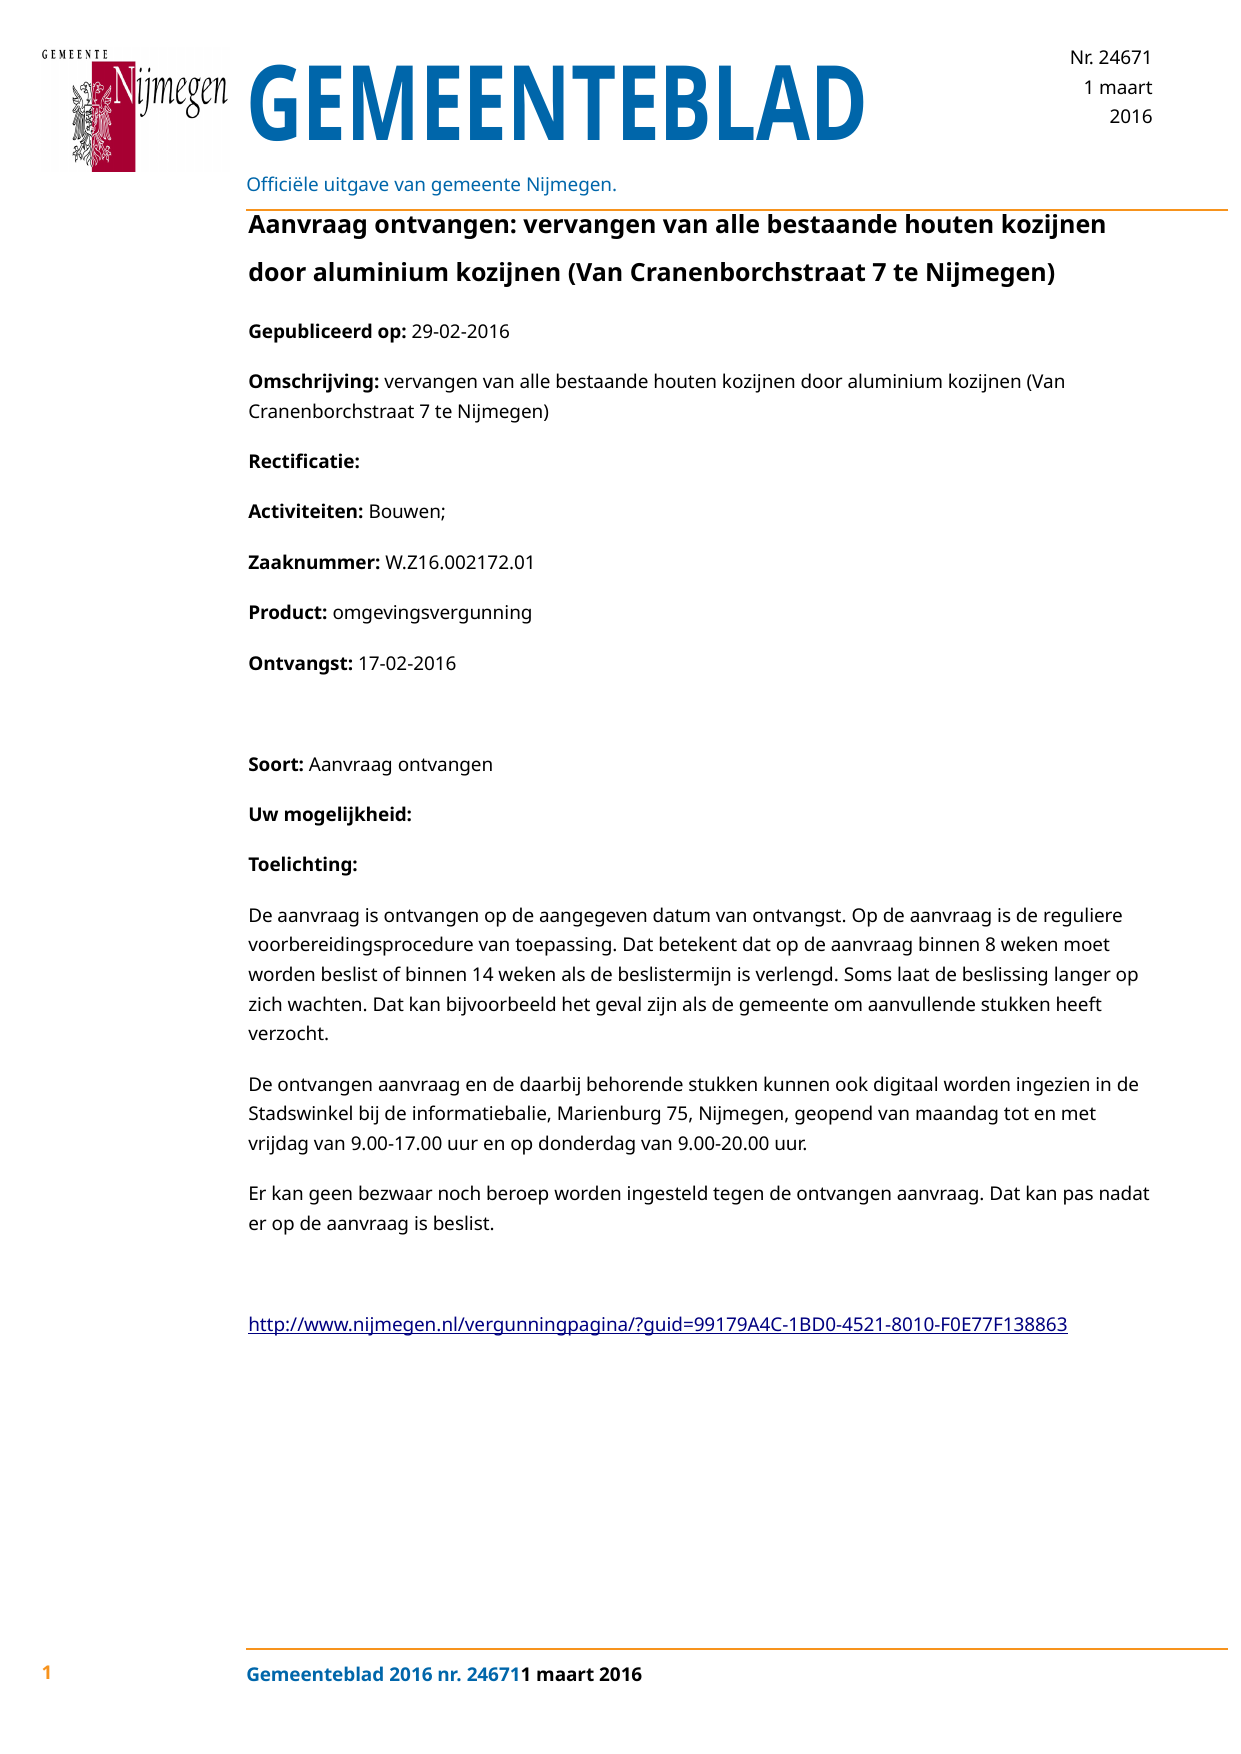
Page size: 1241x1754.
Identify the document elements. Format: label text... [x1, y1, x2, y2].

text Toelichting: [248, 852, 1152, 877]
text Omschrijving: vervangen van alle bestaande houten kozijnen door aluminium kozijnen (Van Cranenborchstraat 7 te Nijmegen) [248, 368, 1152, 424]
text De aanvraag is ontvangen op de aangegeven datum van ontvangst. Op de aanvraag is de reguliere voorbereidingsprocedure van toepassing. Dat betekent dat op de aanvraag binnen 8 weken moet worden beslist of binnen 14 weken als de beslistermijn is verlengd. Soms laat de beslissing langer op zich wachten. Dat kan bijvoorbeeld het geval zijn als de gemeente om aanvullende stukken heeft verzocht. [248, 902, 1152, 1046]
text Rectificatie: [248, 448, 1152, 474]
text Zaaknummer: W.Z16.002172.01 [248, 549, 1152, 575]
text De ontvangen aanvraag en de daarbij behorende stukken kunnen ook digitaal worden ingezien in de Stadswinkel bij de informatiebalie, Marienburg 75, Nijmegen, geopend van maandag tot en met vrijdag van 9.00-17.00 uur en op donderdag van 9.00-20.00 uur. [248, 1071, 1152, 1156]
text Er kan geen bezwaar noch beroep worden ingesteld tegen de ontvangen aanvraag. Dat kan pas nadat er op de aanvraag is beslist. [248, 1180, 1152, 1236]
text Activiteiten: Bouwen; [248, 499, 1152, 524]
text Ontvangst: 17-02-2016 [248, 650, 1152, 676]
text Gepubliceerd op: 29-02-2016 [248, 318, 1152, 344]
text Soort: Aanvraag ontvangen [248, 751, 1152, 777]
text Aanvraag ontvangen: vervangen van alle bestaande houten kozijnen door aluminium kozijnen (Van Cranenborchstraat 7 te Nijmegen) [248, 211, 1152, 288]
text http://www.nijmegen.nl/vergunningpagina/?guid=99179A4C-1BD0-4521-8010-F0E77F138863 [248, 1311, 1152, 1337]
text Uw mogelijkheid: [248, 801, 1152, 827]
text Product: omgevingsvergunning [248, 599, 1152, 625]
picture [41, 47, 231, 172]
